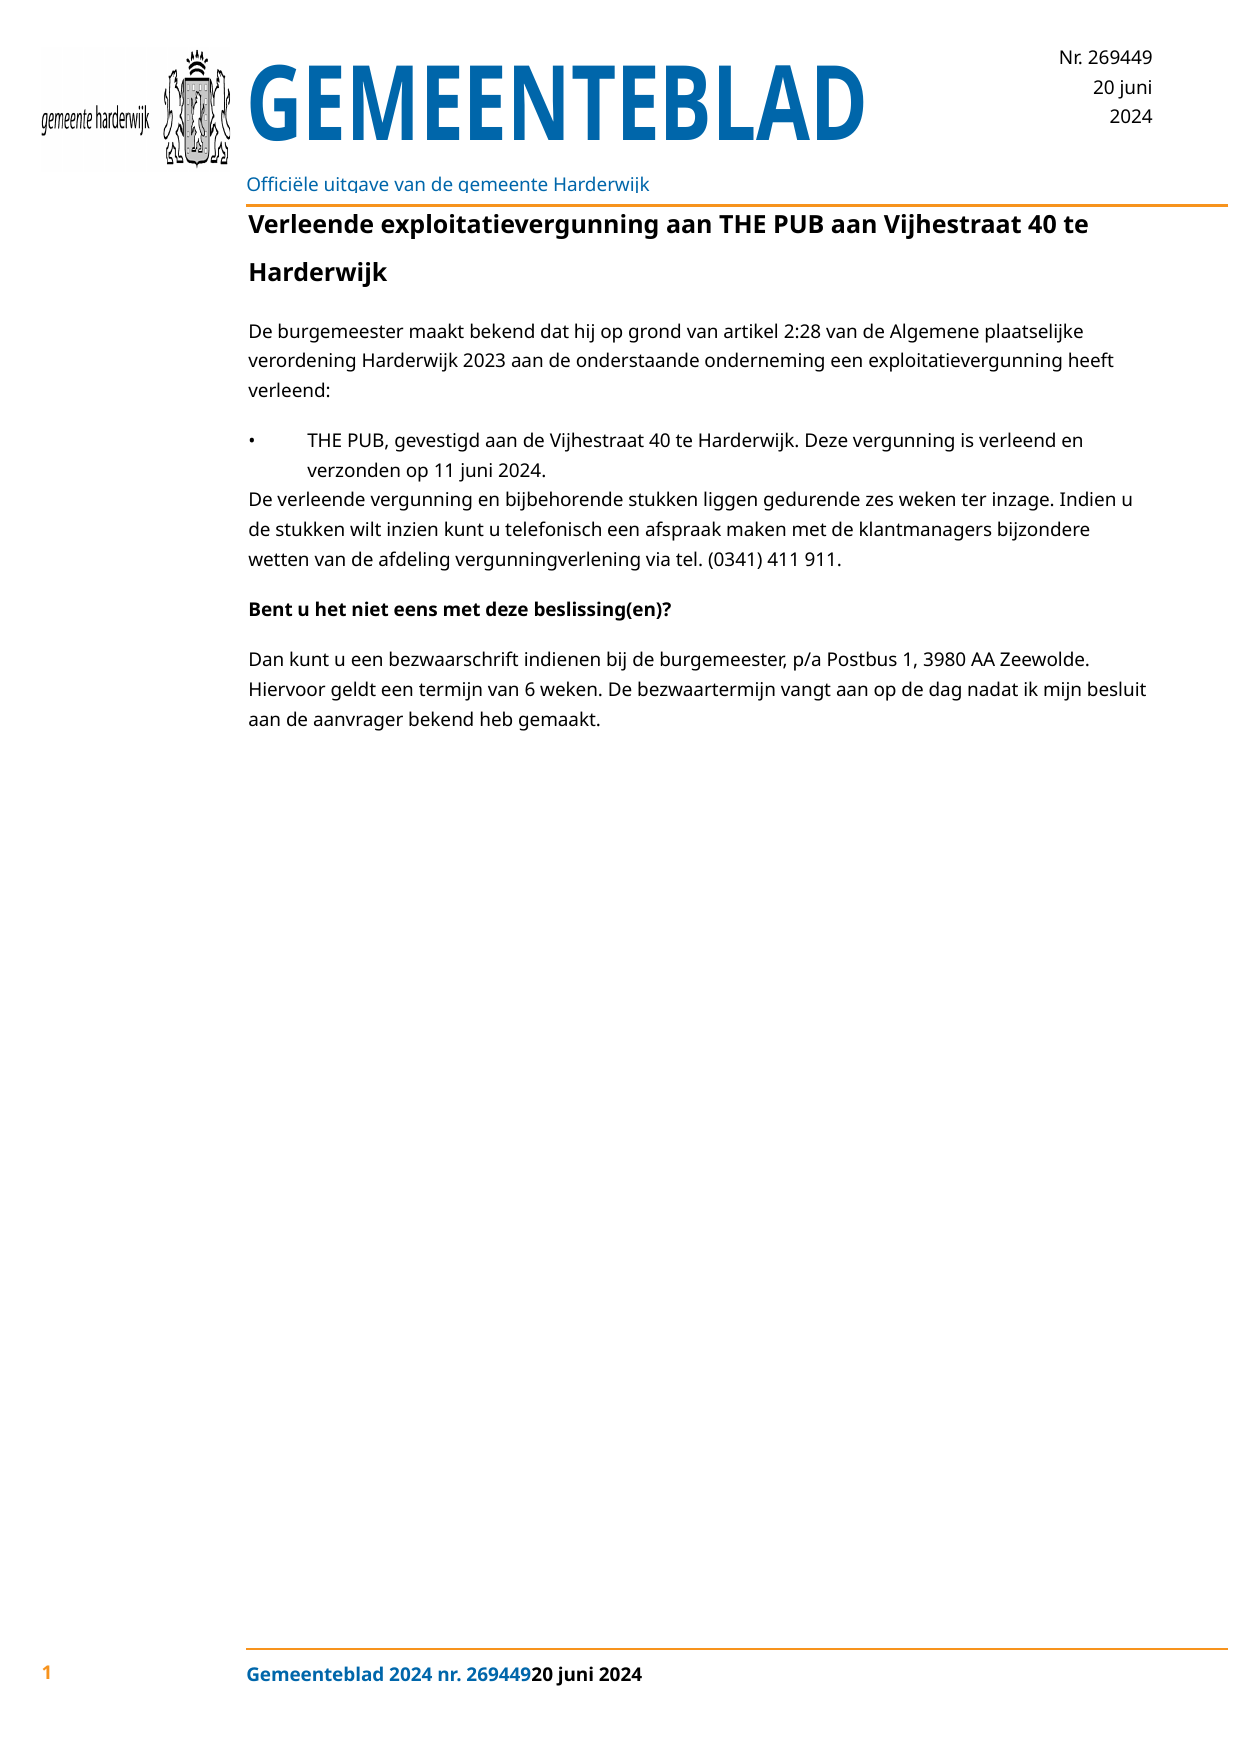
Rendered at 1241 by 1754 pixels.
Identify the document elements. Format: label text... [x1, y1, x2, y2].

text Bent u het niet eens met deze beslissing(en)? [248, 596, 1152, 622]
text De verleende vergunning en bijbehorende stukken liggen gedurende zes weken ter inzage. Indien u de stukken wilt inzien kunt u telefonisch een afspraak maken met de klantmanagers bijzondere wetten van de afdeling vergunningverlening via tel. (0341) 411 911. [248, 487, 1152, 572]
text De burgemeester maakt bekend dat hij op grond van artikel 2:28 van de Algemene plaatselijke verordening Harderwijk 2023 aan de onderstaande onderneming een exploitatievergunning heeft verleend: [248, 318, 1152, 403]
list THE PUB, gevestigd aan de Vijhestraat 40 te Harderwijk. Deze vergunning is verleend en verzonden op 11 juni 2024. [248, 427, 1152, 483]
picture [41, 47, 231, 172]
text Verleende exploitatievergunning aan THE PUB aan Vijhestraat 40 te Harderwijk [248, 207, 1152, 288]
text Dan kunt u een bezwaarschrift indienen bij de burgemeester, p/a Postbus 1, 3980 AA Zeewolde. Hiervoor geldt een termijn van 6 weken. De bezwaartermijn vangt aan op de dag nadat ik mijn besluit aan de aanvrager bekend heb gemaakt. [248, 647, 1152, 732]
